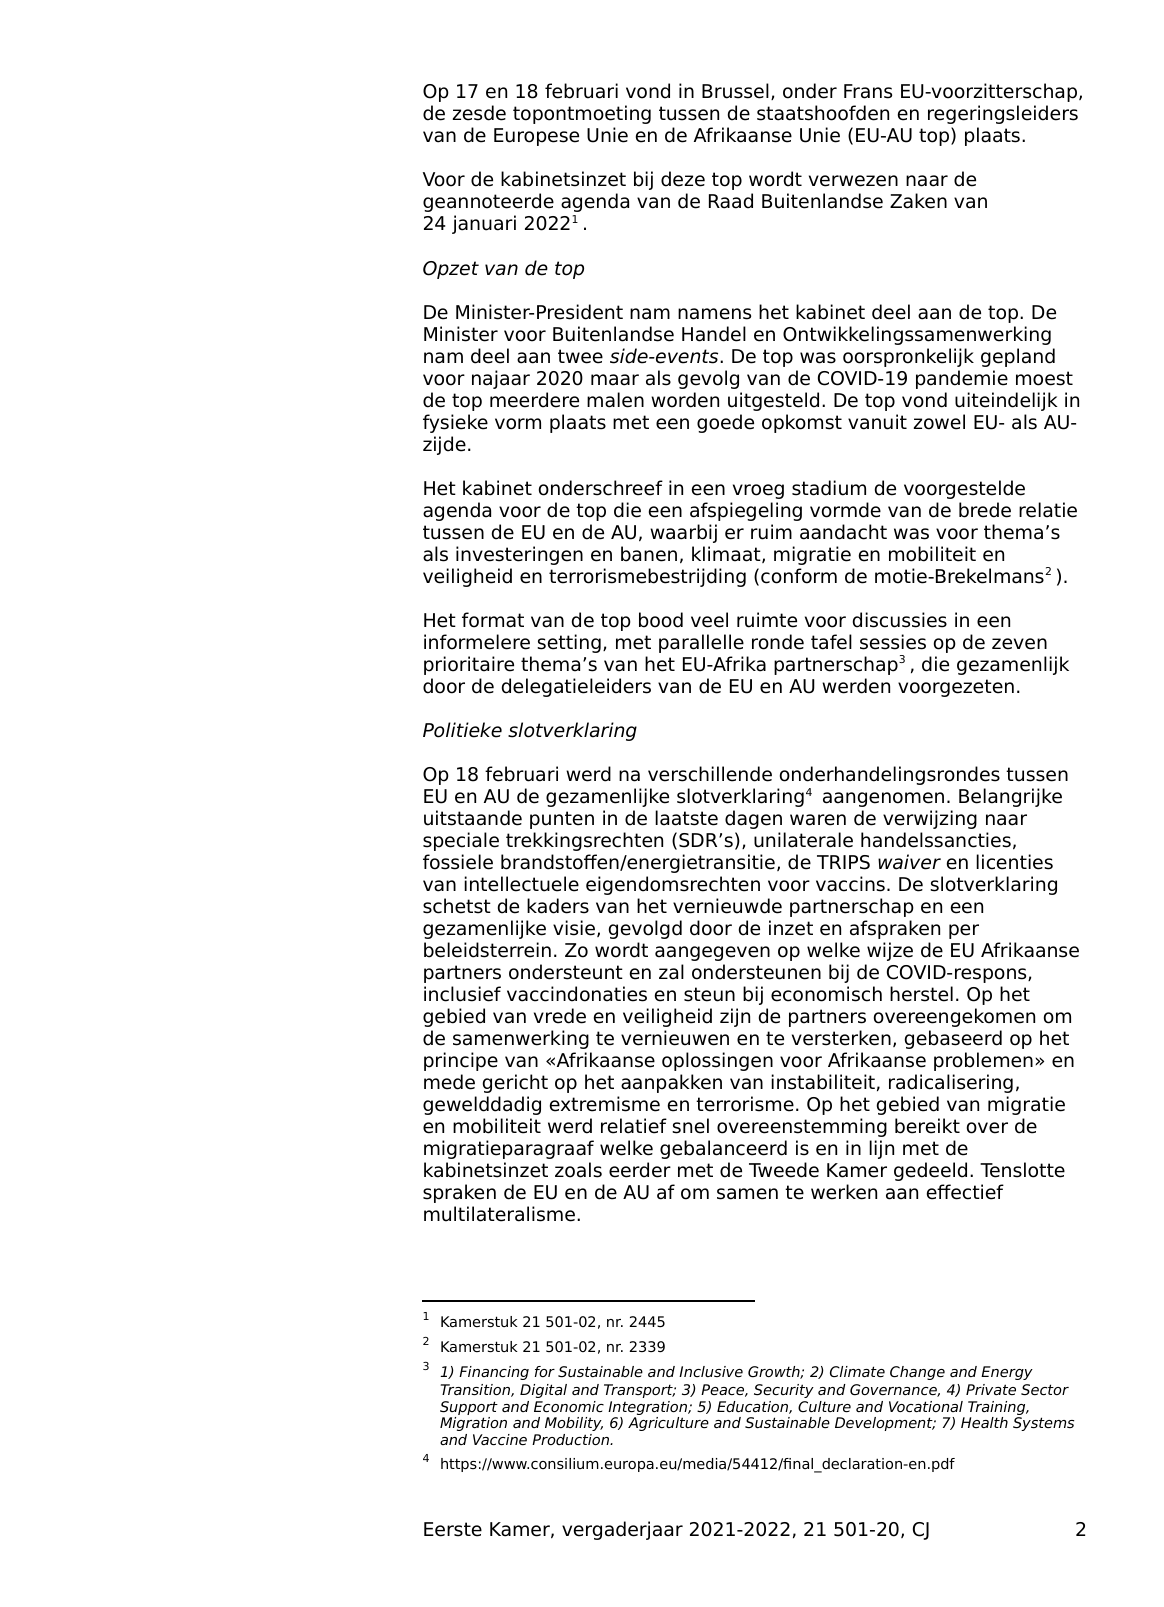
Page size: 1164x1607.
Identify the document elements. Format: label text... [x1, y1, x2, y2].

text Op 17 en 18 februari vond in Brussel, onder Frans EU-voorzitterschap, de zesde topontmoeting tussen de staatshoofden en regeringsleiders van de Europese Unie en de Afrikaanse Unie (EU-AU top) plaats. [422, 81, 1087, 147]
text Het format van de top bood veel ruimte voor discussies in een informelere setting, met parallelle ronde tafel sessies op de zeven prioritaire thema’s van het EU-Afrika partnerschap, die gezamenlijk door de delegatieleiders van de EU en AU werden voorgezeten. [422, 610, 1087, 698]
text De Minister-President nam namens het kabinet deel aan de top. De Minister voor Buitenlandse Handel en Ontwikkelingssamenwerking nam deel aan twee side-events. De top was oorspronkelijk gepland voor najaar 2020 maar als gevolg van de COVID-19 pandemie moest de top meerdere malen worden uitgesteld. De top vond uiteindelijk in fysieke vorm plaats met een goede opkomst vanuit zowel EU- als AU-zijde. [422, 302, 1087, 456]
subtitle Politieke slotverklaring [422, 720, 1087, 742]
text Kamerstuk 21 501-02, nr. 2445 [422, 1310, 1087, 1332]
text Kamerstuk 21 501-02, nr. 2339 [422, 1335, 1087, 1357]
text Het kabinet onderschreef in een vroeg stadium de voorgestelde agenda voor de top die een afspiegeling vormde van de brede relatie tussen de EU en de AU, waarbij er ruim aandacht was voor thema’s als investeringen en banen, klimaat, migratie en mobiliteit en veiligheid en terrorismebestrijding (conform de motie-Brekelmans). [422, 478, 1087, 588]
text https://www.consilium.europa.eu/media/54412/final_declaration-en.pdf [422, 1452, 1087, 1474]
text Voor de kabinetsinzet bij deze top wordt verwezen naar de geannoteerde agenda van de Raad Buitenlandse Zaken van 24 januari 2022. [422, 169, 1087, 235]
subtitle Opzet van de top [422, 257, 1087, 279]
text Op 18 februari werd na verschillende onderhandelingsrondes tussen EU en AU de gezamenlijke slotverklaring aangenomen. Belangrijke uitstaande punten in de laatste dagen waren de verwijzing naar speciale trekkingsrechten (SDR’s), unilaterale handelssancties, fossiele brandstoffen/energietransitie, de TRIPS waiver en licenties van intellectuele eigendomsrechten voor vaccins. De slotverklaring schetst de kaders van het vernieuwde partnerschap en een gezamenlijke visie, gevolgd door de inzet en afspraken per beleidsterrein. Zo wordt aangegeven op welke wijze de EU Afrikaanse partners ondersteunt en zal ondersteunen bij de COVID-respons, inclusief vaccindonaties en steun bij economisch herstel. Op het gebied van vrede en veiligheid zijn de partners overeengekomen om de samenwerking te vernieuwen en te versterken, gebaseerd op het principe van «Afrikaanse oplossingen voor Afrikaanse problemen» en mede gericht op het aanpakken van instabiliteit, radicalisering, gewelddadig extremisme en terrorisme. Op het gebied van migratie en mobiliteit werd relatief snel overeenstemming bereikt over de migratieparagraaf welke gebalanceerd is en in lijn met de kabinetsinzet zoals eerder met de Tweede Kamer gedeeld. Tenslotte spraken de EU en de AU af om samen te werken aan effectief multilateralisme. [422, 764, 1087, 1226]
text 1) Financing for Sustainable and Inclusive Growth; 2) Climate Change and Energy Transition, Digital and Transport; 3) Peace, Security and Governance, 4) Private Sector Support and Economic Integration; 5) Education, Culture and Vocational Training, Migration and Mobility, 6) Agriculture and Sustainable Development; 7) Health Systems and Vaccine Production. [422, 1360, 1087, 1449]
